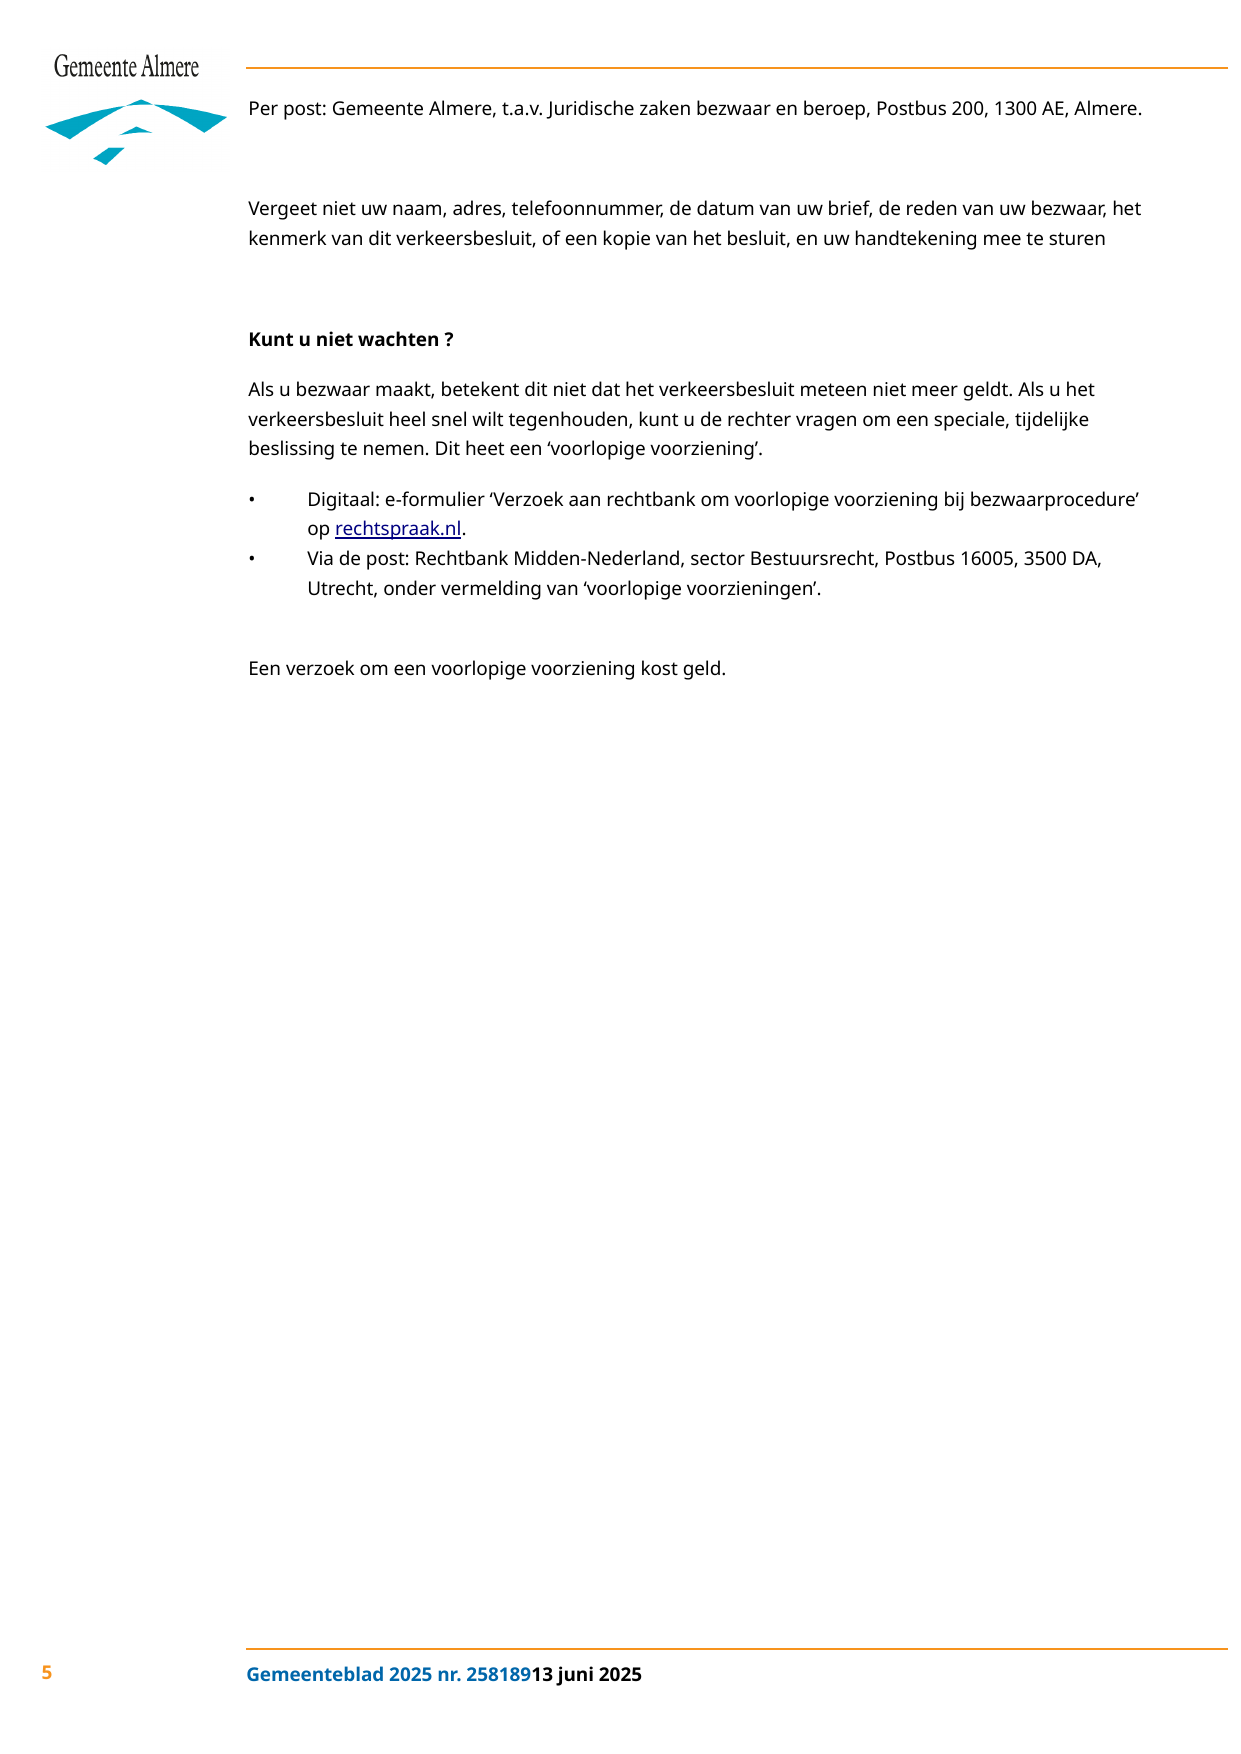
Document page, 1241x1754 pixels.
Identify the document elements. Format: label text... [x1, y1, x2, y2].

list Via de post: Rechtbank Midden-Nederland, sector Bestuursrecht, Postbus 16005, 3500 DA, Utrecht, onder vermelding van ‘voorlopige voorzieningen’. [248, 545, 1152, 601]
picture [41, 47, 231, 172]
text Per post: Gemeente Almere, t.a.v. Juridische zaken bezwaar en beroep, Postbus 200, 1300 AE, Almere. [248, 95, 1152, 121]
text Een verzoek om een voorlopige voorziening kost geld. [248, 655, 1152, 681]
text Vergeet niet uw naam, adres, telefoonnummer, de datum van uw brief, de reden van uw bezwaar, het kenmerk van dit verkeersbesluit, of een kopie van het besluit, en uw handtekening mee te sturen [248, 196, 1152, 251]
text Kunt u niet wachten ? [248, 326, 1152, 352]
text Als u bezwaar maakt, betekent dit niet dat het verkeersbesluit meteen niet meer geldt. Als u het verkeersbesluit heel snel wilt tegenhouden, kunt u de rechter vragen om een speciale, tijdelijke beslissing te nemen. Dit heet een ‘voorlopige voorziening’. [248, 376, 1152, 461]
list Digitaal: e-formulier ‘Verzoek aan rechtbank om voorlopige voorziening bij bezwaarprocedure’ op rechtspraak.nl. [248, 486, 1152, 541]
